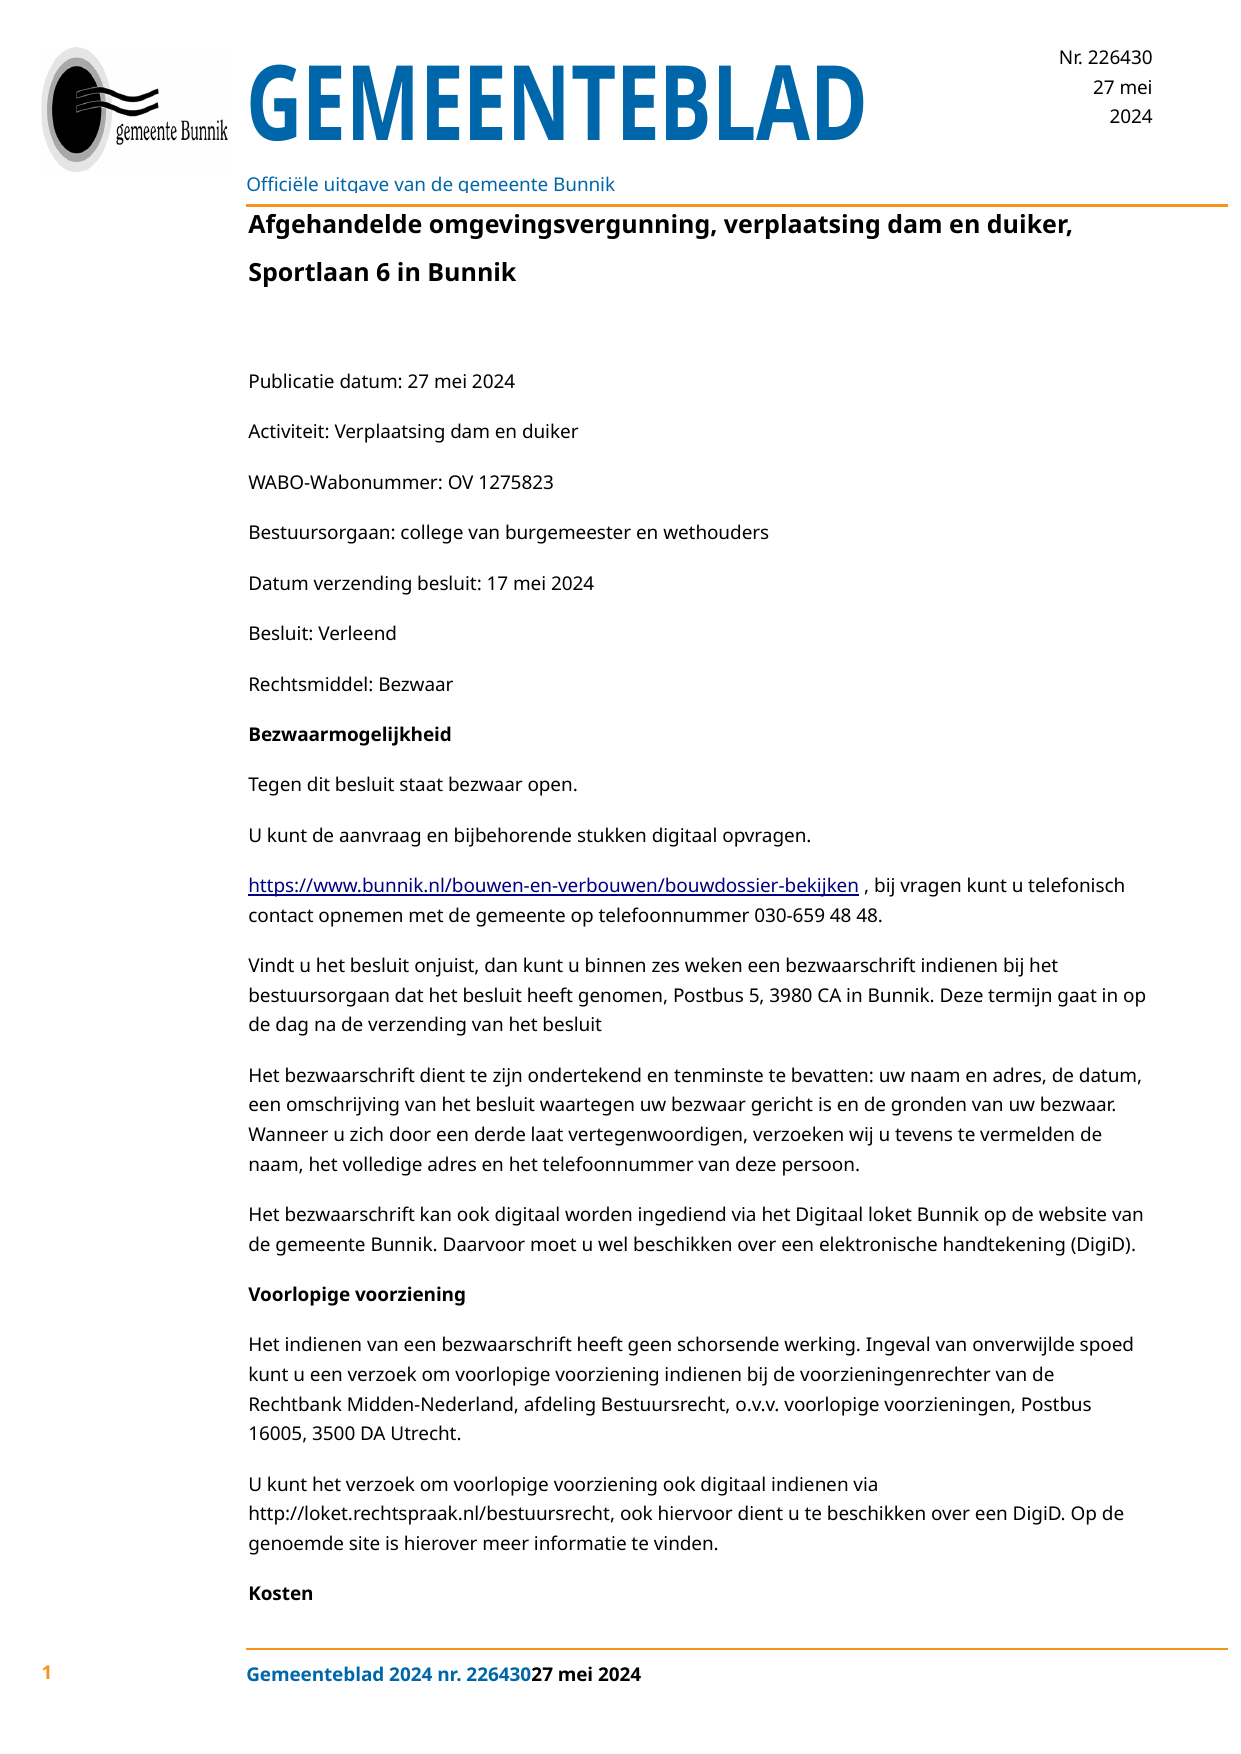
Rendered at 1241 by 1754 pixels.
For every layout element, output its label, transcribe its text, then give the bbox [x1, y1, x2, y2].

text Voorlopige voorziening [248, 1281, 1152, 1307]
text Bestuursorgaan: college van burgemeester en wethouders [248, 519, 1152, 545]
text Afgehandelde omgevingsvergunning, verplaatsing dam en duiker, Sportlaan 6 in Bunnik [248, 207, 1152, 288]
text Datum verzending besluit: 17 mei 2024 [248, 570, 1152, 596]
text Het bezwaarschrift dient te zijn ondertekend en tenminste te bevatten: uw naam en adres, de datum, een omschrijving van het besluit waartegen uw bezwaar gericht is en de gronden van uw bezwaar. Wanneer u zich door een derde laat vertegenwoordigen, verzoeken wij u tevens te vermelden de naam, het volledige adres en het telefoonnummer van deze persoon. [248, 1062, 1152, 1177]
text Activiteit: Verplaatsing dam en duiker [248, 419, 1152, 444]
text Rechtsmiddel: Bezwaar [248, 671, 1152, 697]
picture [41, 47, 231, 172]
text U kunt het verzoek om voorlopige voorziening ook digitaal indienen via http://loket.rechtspraak.nl/bestuursrecht, ook hiervoor dient u te beschikken over een DigiD. Op de genoemde site is hierover meer informatie te vinden. [248, 1471, 1152, 1556]
text Tegen dit besluit staat bezwaar open. [248, 772, 1152, 797]
text Bezwaarmogelijkheid [248, 721, 1152, 747]
text Besluit: Verleend [248, 620, 1152, 646]
text Het indienen van een bezwaarschrift heeft geen schorsende werking. Ingeval van onverwijlde spoed kunt u een verzoek om voorlopige voorziening indienen bij de voorzieningenrechter van de Rechtbank Midden-Nederland, afdeling Bestuursrecht, o.v.v. voorlopige voorzieningen, Postbus 16005, 3500 DA Utrecht. [248, 1332, 1152, 1446]
text Vindt u het besluit onjuist, dan kunt u binnen zes weken een bezwaarschrift indienen bij het bestuursorgaan dat het besluit heeft genomen, Postbus 5, 3980 CA in Bunnik. Deze termijn gaat in op de dag na de verzending van het besluit [248, 952, 1152, 1037]
text Kosten [248, 1580, 1152, 1606]
text U kunt de aanvraag en bijbehorende stukken digitaal opvragen. [248, 822, 1152, 848]
text Het bezwaarschrift kan ook digitaal worden ingediend via het Digitaal loket Bunnik op de website van de gemeente Bunnik. Daarvoor moet u wel beschikken over een elektronische handtekening (DigiD). [248, 1201, 1152, 1257]
text Publicatie datum: 27 mei 2024 [248, 368, 1152, 394]
text https://www.bunnik.nl/bouwen-en-verbouwen/bouwdossier-bekijken , bij vragen kunt u telefonisch contact opnemen met de gemeente op telefoonnummer 030-659 48 48. [248, 872, 1152, 928]
text WABO-Wabonummer: OV 1275823 [248, 469, 1152, 495]
